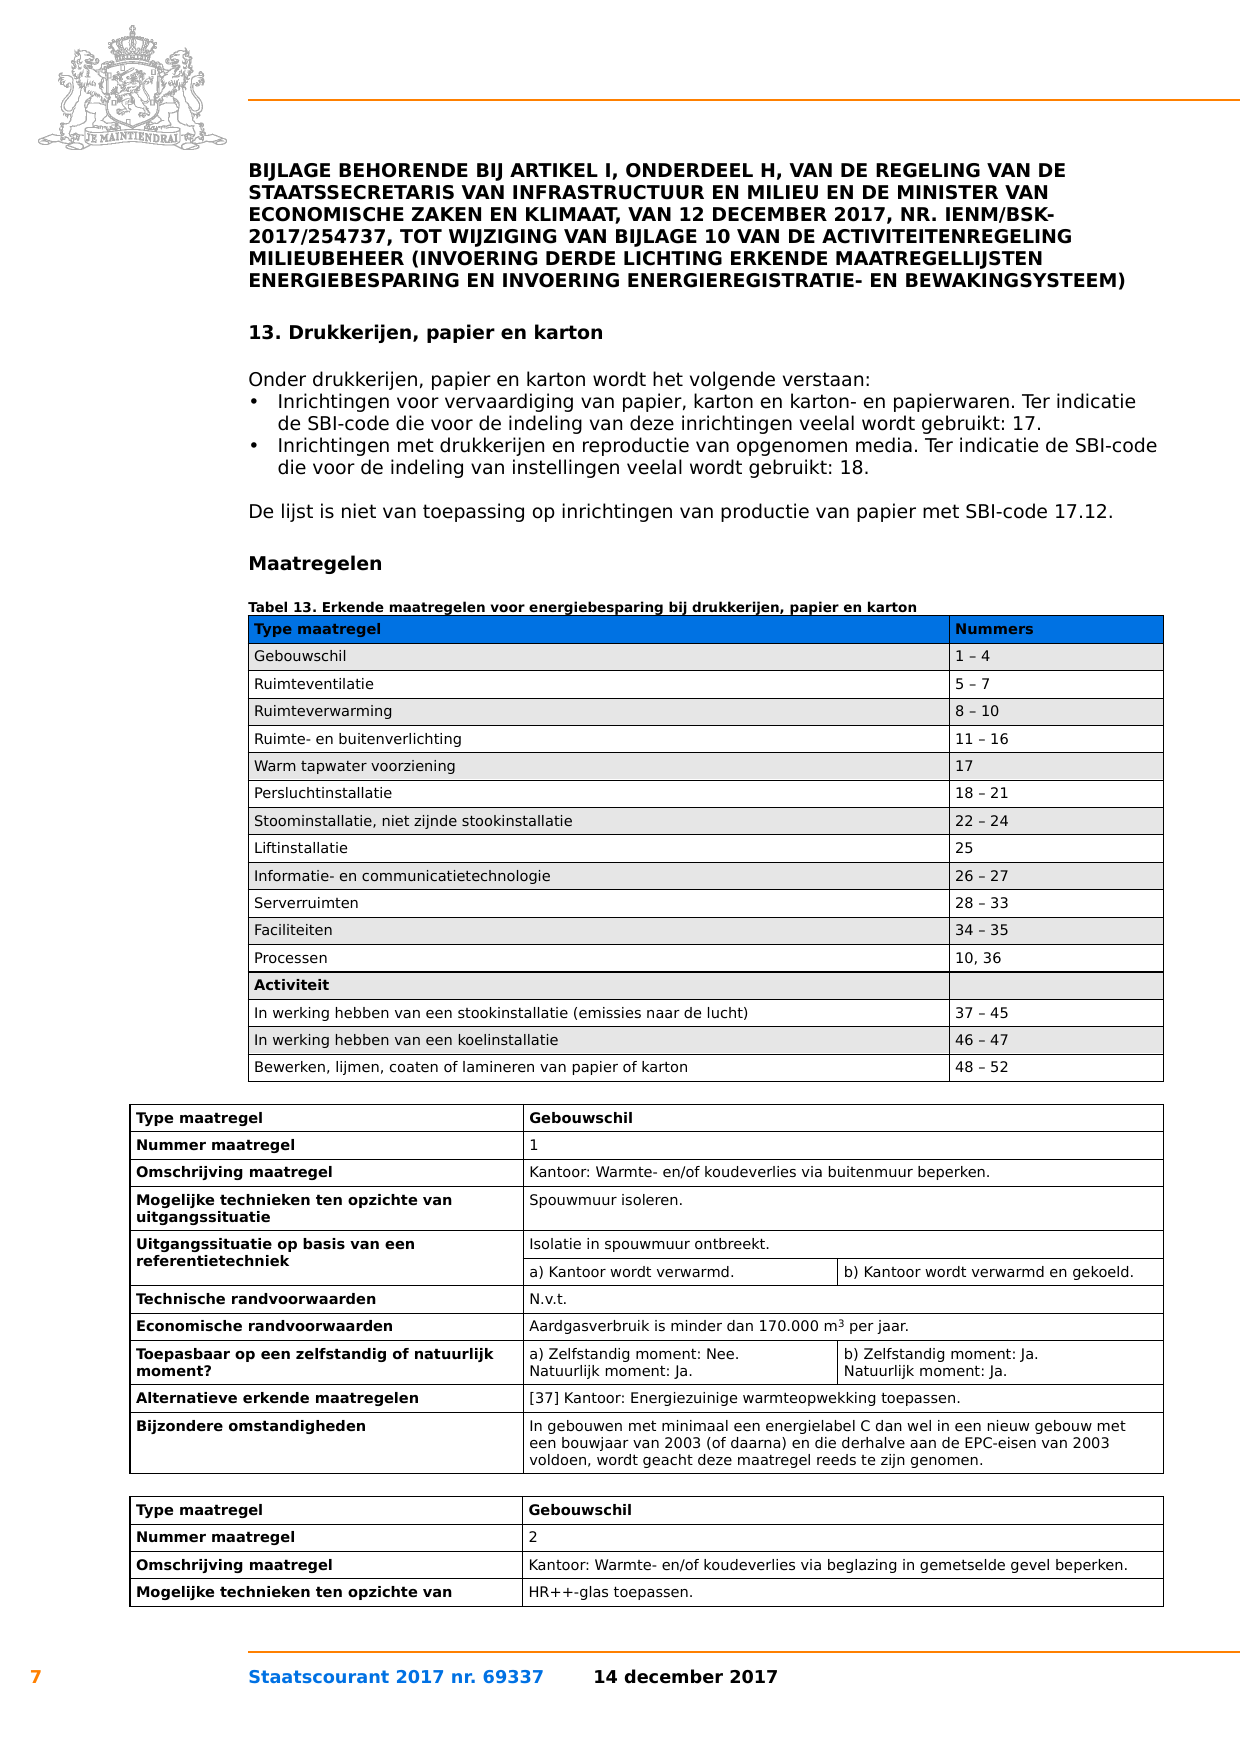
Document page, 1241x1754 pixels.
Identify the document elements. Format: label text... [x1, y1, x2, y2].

table_cell N.v.t. [524, 1286, 1163, 1313]
text • Inrichtingen voor vervaardiging van papier, karton en karton- en papierwaren. Ter indicatie de SBI-code die voor de indeling van deze inrichtingen veelal wordt gebruikt: 17. [248, 391, 1163, 435]
table_cell Nummers [950, 616, 1163, 643]
table_cell Ruimte- en buitenverlichting [249, 726, 949, 752]
table_cell 18 – 21 [950, 781, 1163, 807]
table_cell 10, 36 [950, 945, 1163, 971]
table_cell 26 – 27 [950, 863, 1163, 889]
table_cell b) Zelfstandig moment: Ja. Natuurlijk moment: Ja. [838, 1341, 1163, 1384]
table_cell HR++-glas toepassen. [523, 1579, 1163, 1606]
text • Inrichtingen met drukkerijen en reproductie van opgenomen media. Ter indicatie de SBI-code die voor de indeling van instellingen veelal wordt gebruikt: 18. [248, 435, 1163, 479]
table_cell 25 [950, 835, 1163, 862]
table_cell 5 – 7 [950, 671, 1163, 697]
table_cell 2 [523, 1525, 1163, 1551]
table_cell a) Kantoor wordt verwarmd. [524, 1259, 837, 1285]
table_cell Bewerken, lijmen, coaten of lamineren van papier of karton [249, 1055, 949, 1081]
table_cell 1 – 4 [950, 644, 1163, 670]
table_cell Isolatie in spouwmuur ontbreekt. [524, 1231, 1163, 1258]
picture [38, 25, 227, 150]
table_cell Stoominstallatie, niet zijnde stookinstallatie [249, 808, 949, 834]
text De lijst is niet van toepassing op inrichtingen van productie van papier met SBI-code 17.12. [248, 501, 1163, 522]
table_cell Serverruimten [249, 890, 949, 917]
table_cell Faciliteiten [249, 918, 949, 944]
table_cell [37] Kantoor: Energiezuinige warmteopwekking toepassen. [524, 1385, 1163, 1412]
table_cell Omschrijving maatregel [131, 1552, 522, 1578]
table_cell Processen [249, 945, 949, 971]
table_cell Nummer maatregel [131, 1132, 523, 1159]
table_cell Liftinstallatie [249, 835, 949, 862]
subtitle 13. Drukkerijen, papier en karton [248, 322, 1163, 344]
table_cell Persluchtinstallatie [249, 781, 949, 807]
table_cell Activiteit [249, 973, 949, 999]
table_cell Omschrijving maatregel [131, 1160, 523, 1186]
table_cell 22 – 24 [950, 808, 1163, 834]
table_cell In werking hebben van een stookinstallatie (emissies naar de lucht) [249, 1000, 949, 1026]
table_header Type maatregel [131, 1497, 522, 1523]
table_cell Mogelijke technieken ten opzichte van [131, 1579, 522, 1606]
table_cell Ruimteventilatie [249, 671, 949, 697]
table_cell Bijzondere omstandigheden [131, 1413, 523, 1473]
table_cell Type maatregel [249, 616, 949, 643]
table_header Gebouwschil [524, 1105, 1163, 1131]
text Onder drukkerijen, papier en karton wordt het volgende verstaan: [248, 369, 1163, 391]
table_cell In werking hebben van een koelinstallatie [249, 1027, 949, 1053]
table_cell Spouwmuur isoleren. [524, 1187, 1163, 1230]
table_cell 37 – 45 [950, 1000, 1163, 1026]
table_cell 1 [524, 1132, 1163, 1159]
table_cell [950, 973, 1163, 999]
table_cell Mogelijke technieken ten opzichte van uitgangssituatie [131, 1187, 523, 1230]
table_cell Nummer maatregel [131, 1525, 522, 1551]
table_header Type maatregel [131, 1105, 523, 1131]
table_cell 11 – 16 [950, 726, 1163, 752]
subtitle BIJLAGE BEHORENDE BIJ ARTIKEL I, ONDERDEEL H, VAN DE REGELING VAN DE STAATSSECRETARIS VAN INFRASTRUCTUUR EN MILIEU EN DE MINISTER VAN ECONOMISCHE ZAKEN EN KLIMAAT, VAN 12 DECEMBER 2017, NR. IENM/BSK-2017/254737, TOT WIJZIGING VAN BIJLAGE 10 VAN DE ACTIVITEITENREGELING MILIEUBEHEER (INVOERING DERDE LICHTING ERKENDE MAATREGELLIJSTEN ENERGIEBESPARING EN INVOERING ENERGIEREGISTRATIE- EN BEWAKINGSYSTEEM) [248, 160, 1163, 292]
table_cell 17 [950, 753, 1163, 779]
table_cell Alternatieve erkende maatregelen [131, 1385, 523, 1412]
table_cell 46 – 47 [950, 1027, 1163, 1053]
table_cell Kantoor: Warmte- en/of koudeverlies via buitenmuur beperken. [524, 1160, 1163, 1186]
table_cell Informatie- en communicatietechnologie [249, 863, 949, 889]
subtitle Maatregelen [248, 552, 1163, 574]
table_cell In gebouwen met minimaal een energielabel C dan wel in een nieuw gebouw met een bouwjaar van 2003 (of daarna) en die derhalve aan de EPC-eisen van 2003 voldoen, wordt geacht deze maatregel reeds te zijn genomen. [524, 1413, 1163, 1473]
table_cell Kantoor: Warmte- en/of koudeverlies via beglazing in gemetselde gevel beperken. [523, 1552, 1163, 1578]
table_cell 34 – 35 [950, 918, 1163, 944]
table_cell b) Kantoor wordt verwarmd en gekoeld. [838, 1259, 1163, 1285]
table_cell 48 – 52 [950, 1055, 1163, 1081]
table_header Tabel 13. Erkende maatregelen voor energiebesparing bij drukkerijen, papier en karton [248, 600, 1163, 615]
table_cell Aardgasverbruik is minder dan 170.000 m3 per jaar. [524, 1314, 1163, 1340]
table_cell Technische randvoorwaarden [131, 1286, 523, 1313]
table_cell 8 – 10 [950, 699, 1163, 725]
table_cell Gebouwschil [249, 644, 949, 670]
table_cell Warm tapwater voorziening [249, 753, 949, 779]
table_cell 28 – 33 [950, 890, 1163, 917]
table_cell a) Zelfstandig moment: Nee. Natuurlijk moment: Ja. [524, 1341, 837, 1384]
table_header Gebouwschil [523, 1497, 1163, 1523]
table_cell Ruimteverwarming [249, 699, 949, 725]
table_cell Economische randvoorwaarden [131, 1314, 523, 1340]
table_cell Toepasbaar op een zelfstandig of natuurlijk moment? [131, 1341, 523, 1384]
table_cell Uitgangssituatie op basis van een referentietechniek [131, 1231, 523, 1285]
